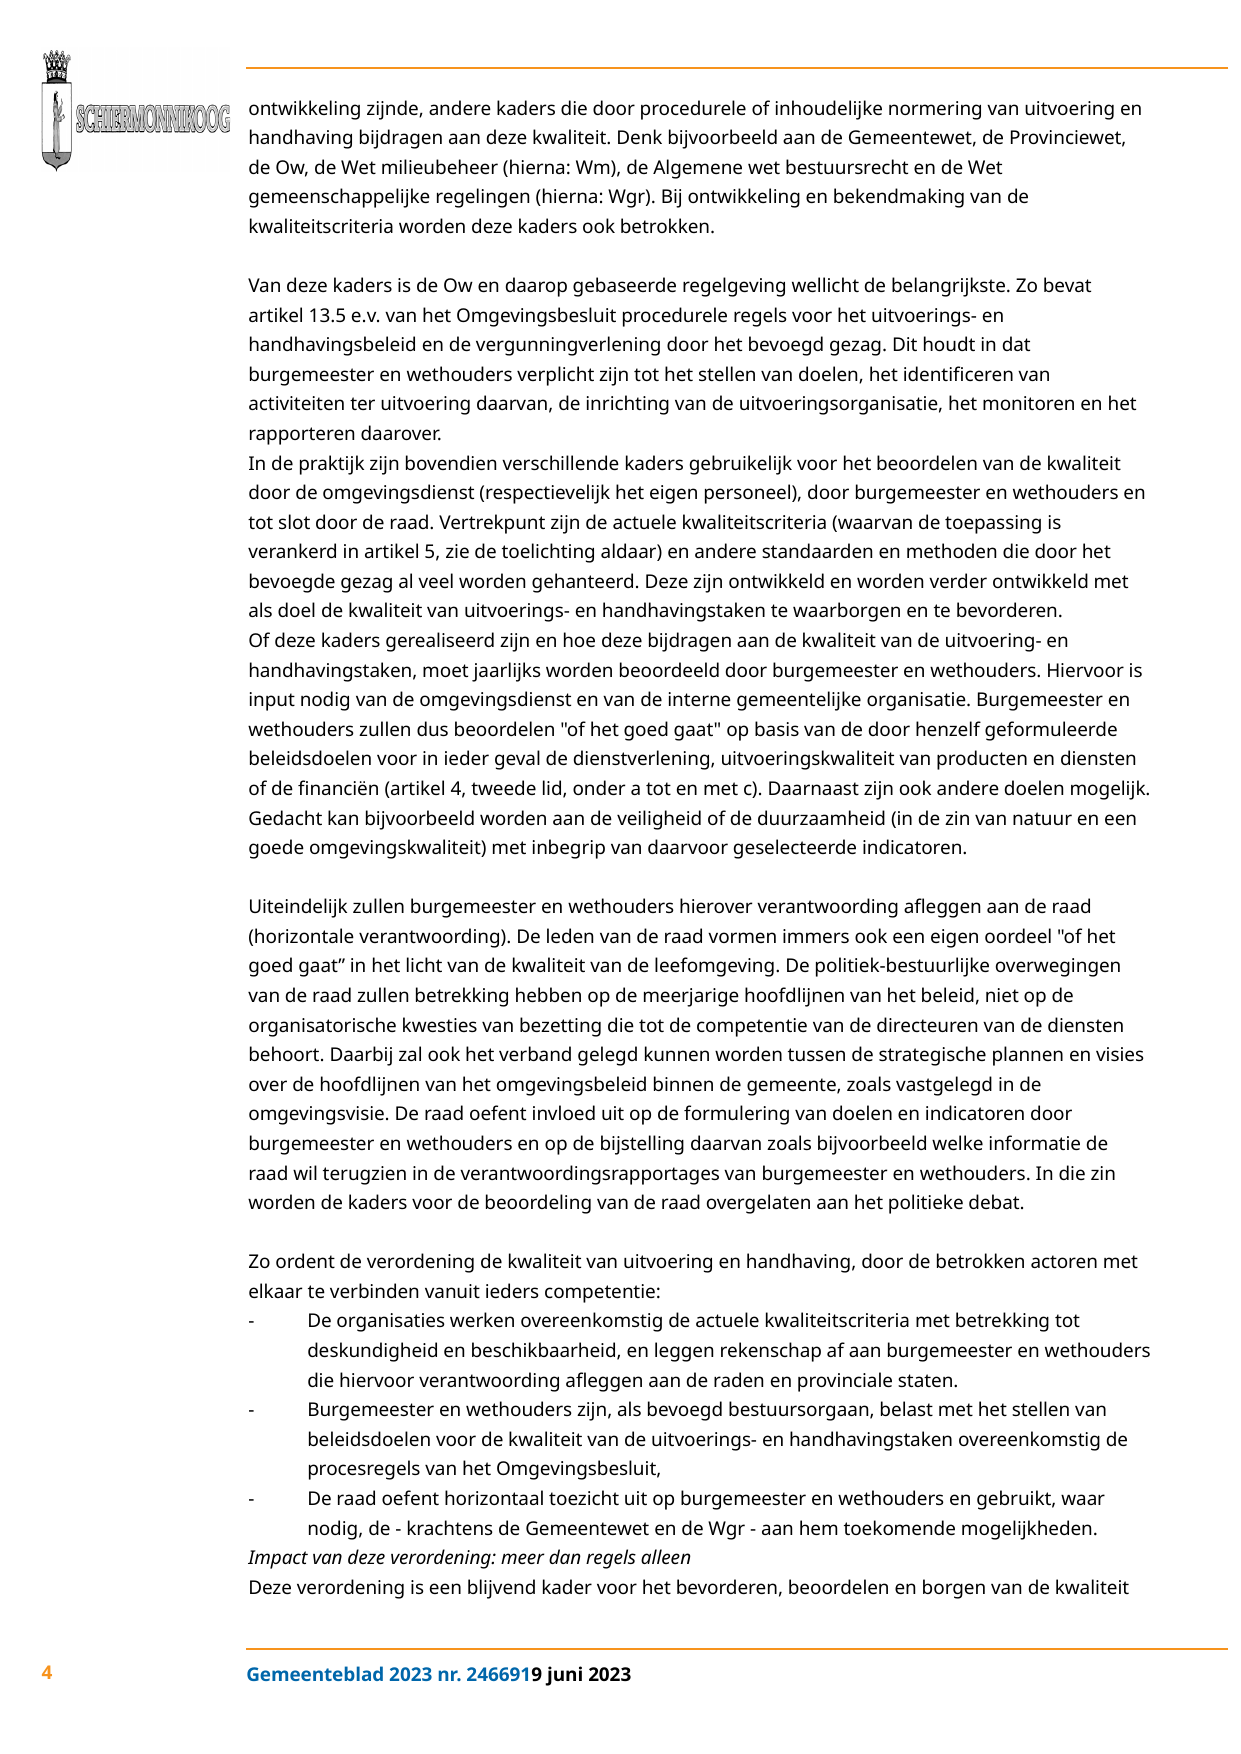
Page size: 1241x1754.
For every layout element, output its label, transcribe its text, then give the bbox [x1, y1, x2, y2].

text Zo ordent de verordening de kwaliteit van uitvoering en handhaving, door de betrokken actoren met elkaar te verbinden vanuit ieders competentie: [248, 1248, 1152, 1304]
text Of deze kaders gerealiseerd zijn en hoe deze bijdragen aan de kwaliteit van de uitvoering- en handhavingstaken, moet jaarlijks worden beoordeeld door burgemeester en wethouders. Hiervoor is input nodig van de omgevingsdienst en van de interne gemeentelijke organisatie. Burgemeester en wethouders zullen dus beoordelen "of het goed gaat" op basis van de door henzelf geformuleerde beleidsdoelen voor in ieder geval de dienstverlening, uitvoeringskwaliteit van producten en diensten of de financiën (artikel 4, tweede lid, onder a tot en met c). Daarnaast zijn ook andere doelen mogelijk. Gedacht kan bijvoorbeeld worden aan de veiligheid of de duurzaamheid (in de zin van natuur en een goede omgevingskwaliteit) met inbegrip van daarvoor geselecteerde indicatoren. [248, 627, 1152, 860]
text ontwikkeling zijnde, andere kaders die door procedurele of inhoudelijke normering van uitvoering en handhaving bijdragen aan deze kwaliteit. Denk bijvoorbeeld aan de Gemeentewet, de Provinciewet, de Ow, de Wet milieubeheer (hierna: Wm), de Algemene wet bestuursrecht en de Wet gemeenschappelijke regelingen (hierna: Wgr). Bij ontwikkeling en bekendmaking van de kwaliteitscriteria worden deze kaders ook betrokken. [248, 95, 1152, 239]
list Burgemeester en wethouders zijn, als bevoegd bestuursorgaan, belast met het stellen van beleidsdoelen voor de kwaliteit van de uitvoerings- en handhavingstaken overeenkomstig de procesregels van het Omgevingsbesluit, [248, 1396, 1152, 1481]
list De raad oefent horizontaal toezicht uit op burgemeester en wethouders en gebruikt, waar nodig, de - krachtens de Gemeentewet en de Wgr - aan hem toekomende mogelijkheden. [248, 1485, 1152, 1541]
text Uiteindelijk zullen burgemeester en wethouders hierover verantwoording afleggen aan de raad (horizontale verantwoording). De leden van de raad vormen immers ook een eigen oordeel "of het goed gaat” in het licht van de kwaliteit van de leefomgeving. De politiek-bestuurlijke overwegingen van de raad zullen betrekking hebben op de meerjarige hoofdlijnen van het beleid, niet op de organisatorische kwesties van bezetting die tot de competentie van de directeuren van de diensten behoort. Daarbij zal ook het verband gelegd kunnen worden tussen de strategische plannen en visies over de hoofdlijnen van het omgevingsbeleid binnen de gemeente, zoals vastgelegd in de omgevingsvisie. De raad oefent invloed uit op de formulering van doelen en indicatoren door burgemeester en wethouders en op de bijstelling daarvan zoals bijvoorbeeld welke informatie de raad wil terugzien in de verantwoordingsrapportages van burgemeester en wethouders. In die zin worden de kaders voor de beoordeling van de raad overgelaten aan het politieke debat. [248, 893, 1152, 1215]
text Impact van deze verordening: meer dan regels alleen [248, 1544, 1152, 1570]
list De organisaties werken overeenkomstig de actuele kwaliteitscriteria met betrekking tot deskundigheid en beschikbaarheid, en leggen rekenschap af aan burgemeester en wethouders die hiervoor verantwoording afleggen aan de raden en provinciale staten. [248, 1308, 1152, 1393]
picture [41, 47, 231, 172]
text Deze verordening is een blijvend kader voor het bevorderen, beoordelen en borgen van de kwaliteit [248, 1574, 1152, 1600]
text In de praktijk zijn bovendien verschillende kaders gebruikelijk voor het beoordelen van de kwaliteit door de omgevingsdienst (respectievelijk het eigen personeel), door burgemeester en wethouders en tot slot door de raad. Vertrekpunt zijn de actuele kwaliteitscriteria (waarvan de toepassing is verankerd in artikel 5, zie de toelichting aldaar) en andere standaarden en methoden die door het bevoegde gezag al veel worden gehanteerd. Deze zijn ontwikkeld en worden verder ontwikkeld met als doel de kwaliteit van uitvoerings- en handhavingstaken te waarborgen en te bevorderen. [248, 450, 1152, 623]
text Van deze kaders is de Ow en daarop gebaseerde regelgeving wellicht de belangrijkste. Zo bevat artikel 13.5 e.v. van het Omgevingsbesluit procedurele regels voor het uitvoerings- en handhavingsbeleid en de vergunningverlening door het bevoegd gezag. Dit houdt in dat burgemeester en wethouders verplicht zijn tot het stellen van doelen, het identificeren van activiteiten ter uitvoering daarvan, de inrichting van de uitvoeringsorganisatie, het monitoren en het rapporteren daarover. [248, 272, 1152, 446]
